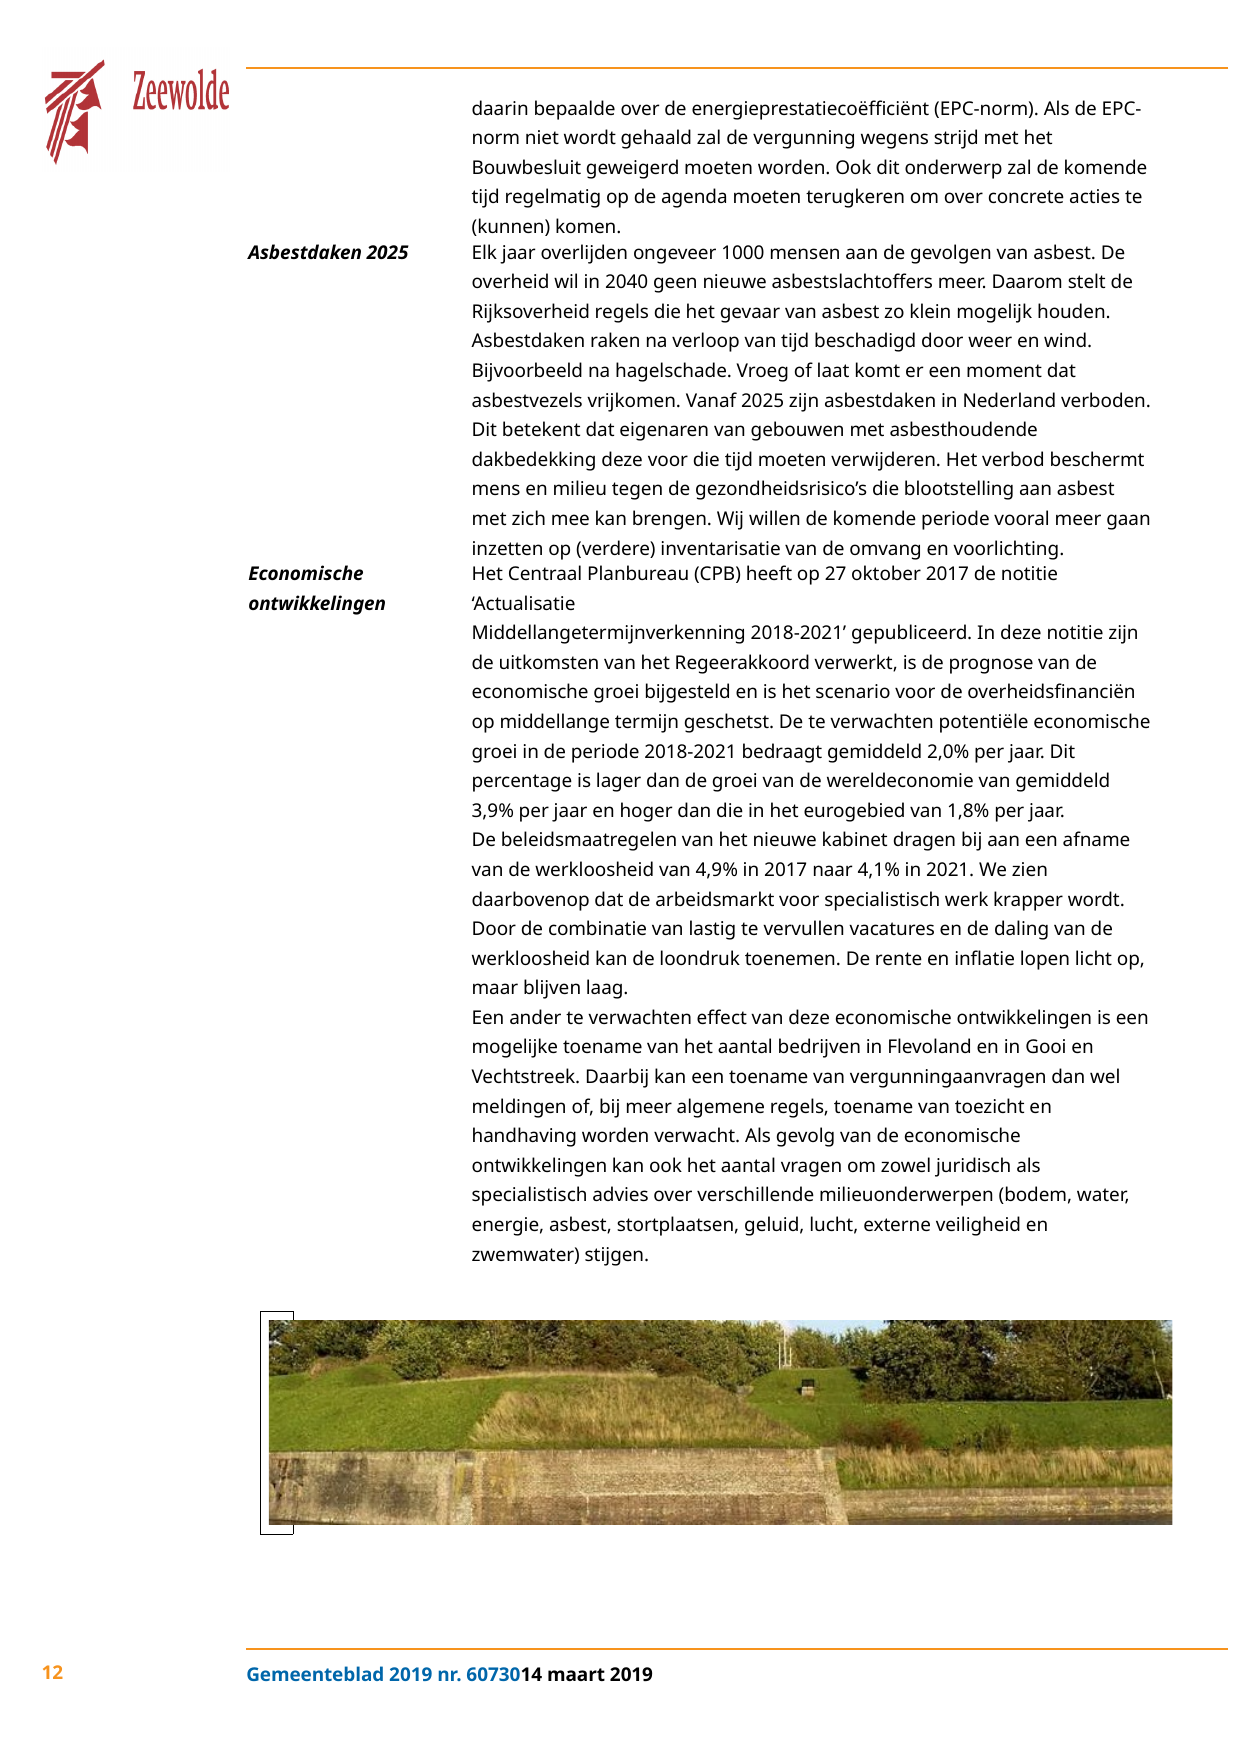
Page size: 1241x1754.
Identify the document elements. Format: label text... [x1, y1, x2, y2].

picture [41, 47, 231, 172]
table_cell daarin bepaalde over de energieprestatiecoëfficiënt (EPC-norm). Als de EPC-norm niet wordt gehaald zal de vergunning wegens strijd met het Bouwbesluit geweigerd moeten worden. Ook dit onderwerp zal de komende tijd regelmatig op de agenda moeten terugkeren om over concrete acties te (kunnen) komen. [471, 95, 1152, 239]
table_cell Economische ontwikkelingen [248, 560, 471, 1267]
table_cell [248, 95, 471, 239]
table_cell Elk jaar overlijden ongeveer 1000 mensen aan de gevolgen van asbest. De overheid wil in 2040 geen nieuwe asbestslachtoffers meer. Daarom stelt de Rijksoverheid regels die het gevaar van asbest zo klein mogelijk houden. Asbestdaken raken na verloop van tijd beschadigd door weer en wind. Bijvoorbeeld na hagelschade. Vroeg of laat komt er een moment dat asbestvezels vrijkomen. Vanaf 2025 zijn asbestdaken in Nederland verboden. Dit betekent dat eigenaren van gebouwen met asbesthoudende dakbedekking deze voor die tijd moeten verwijderen. Het verbod beschermt mens en milieu tegen de gezondheidsrisico’s die blootstelling aan asbest met zich mee kan brengen. Wij willen de komende periode vooral meer gaan inzetten op (verdere) inventarisatie van de omvang en voorlichting. [471, 239, 1152, 560]
picture [268, 1320, 1173, 1525]
table_cell Asbestdaken 2025 [248, 239, 471, 560]
table_cell Het Centraal Planbureau (CPB) heeft op 27 oktober 2017 de notitie ‘Actualisatie Middellangetermijnverkenning 2018-2021’ gepubliceerd. In deze notitie zijn de uitkomsten van het Regeerakkoord verwerkt, is de prognose van de economische groei bijgesteld en is het scenario voor de overheidsfinanciën op middellange termijn geschetst. De te verwachten potentiële economische groei in de periode 2018-2021 bedraagt gemiddeld 2,0% per jaar. Dit percentage is lager dan de groei van de wereldeconomie van gemiddeld 3,9% per jaar en hoger dan die in het eurogebied van 1,8% per jaar. De beleidsmaatregelen van het nieuwe kabinet dragen bij aan een afname van de werkloosheid van 4,9% in 2017 naar 4,1% in 2021. We zien daarbovenop dat de arbeidsmarkt voor specialistisch werk krapper wordt. Door de combinatie van lastig te vervullen vacatures en de daling van de werkloosheid kan de loondruk toenemen. De rente en inflatie lopen licht op, maar blijven laag. Een ander te verwachten effect van deze economische ontwikkelingen is een mogelijke toename van het aantal bedrijven in Flevoland en in Gooi en Vechtstreek. Daarbij kan een toename van vergunningaanvragen dan wel meldingen of, bij meer algemene regels, toename van toezicht en handhaving worden verwacht. Als gevolg van de economische ontwikkelingen kan ook het aantal vragen om zowel juridisch als specialistisch advies over verschillende milieuonderwerpen (bodem, water, energie, asbest, stortplaatsen, geluid, lucht, externe veiligheid en zwemwater) stijgen. [471, 560, 1152, 1267]
